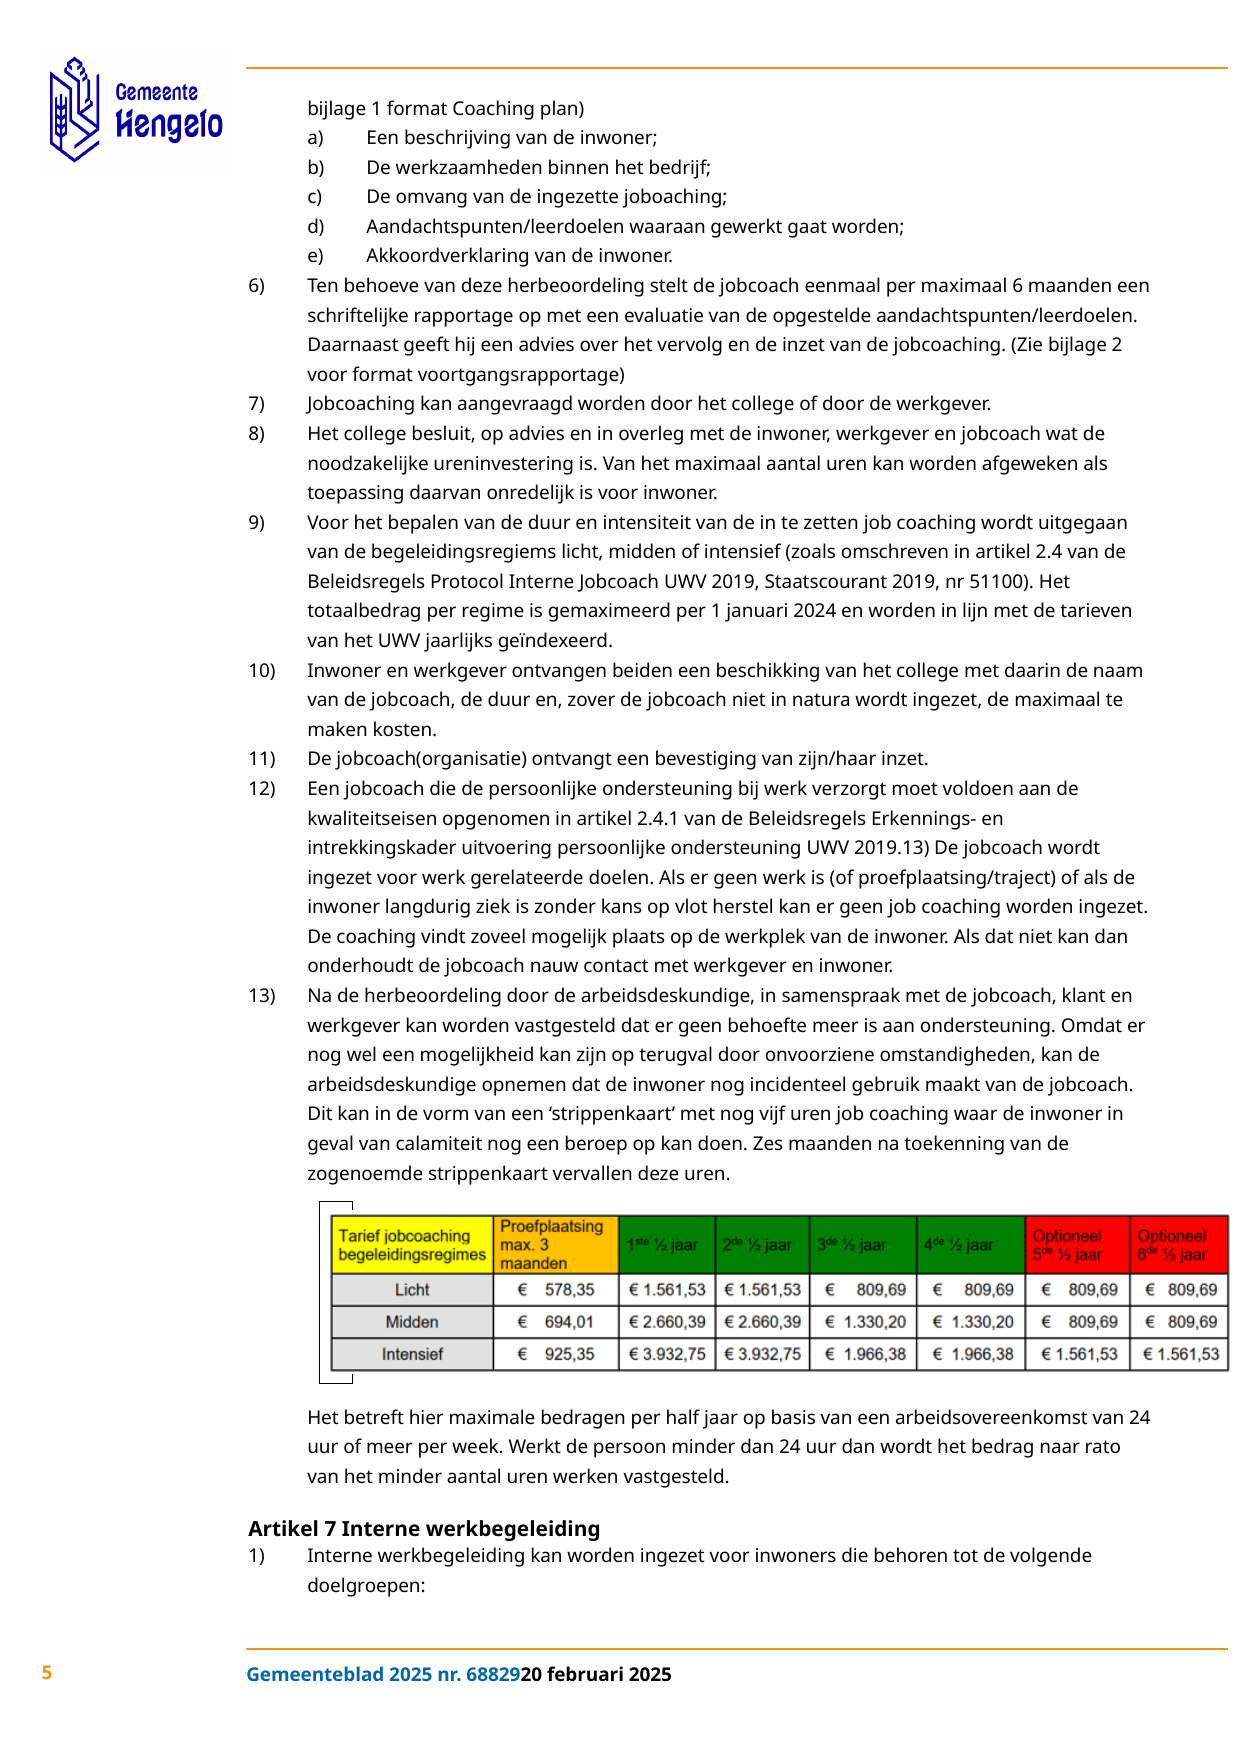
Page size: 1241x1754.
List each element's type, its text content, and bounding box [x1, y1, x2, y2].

list Aandachtspunten/leerdoelen waaraan gewerkt gaat worden; [307, 213, 1152, 239]
list Een jobcoach die de persoonlijke ondersteuning bij werk verzorgt moet voldoen aan de kwaliteitseisen opgenomen in artikel 2.4.1 van de Beleidsregels Erkennings- en intrekkingskader uitvoering persoonlijke ondersteuning UWV 2019.13) De jobcoach wordt ingezet voor werk gerelateerde doelen. Als er geen werk is (of proefplaatsing/traject) of als de inwoner langdurig ziek is zonder kans op vlot herstel kan er geen job coaching worden ingezet. De coaching vindt zoveel mogelijk plaats op de werkplek van de inwoner. Als dat niet kan dan onderhoudt de jobcoach nauw contact met werkgever en inwoner. [248, 775, 1152, 978]
list Jobcoaching kan aangevraagd worden door het college of door de werkgever. [248, 391, 1152, 416]
list bijlage 1 format Coaching plan) [248, 95, 1152, 121]
text Artikel 7 Interne werkbegeleiding [248, 1514, 1152, 1542]
list Na de herbeoordeling door de arbeidsdeskundige, in samenspraak met de jobcoach, klant en werkgever kan worden vastgesteld dat er geen behoefte meer is aan ondersteuning. Omdat er nog wel een mogelijkheid kan zijn op terugval door onvoorziene omstandigheden, kan de arbeidsdeskundige opnemen dat de inwoner nog incidenteel gebruik maakt van de jobcoach. Dit kan in de vorm van een ‘strippenkaart’ met nog vijf uren job coaching waar de inwoner in geval van calamiteit nog een beroep op kan doen. Zes maanden na toekenning van de zogenoemde strippenkaart vervallen deze uren. [248, 982, 1152, 1186]
picture [327, 1210, 1232, 1374]
picture [41, 47, 231, 172]
list Het college besluit, op advies en in overleg met de inwoner, werkgever en jobcoach wat de noodzakelijke ureninvestering is. Van het maximaal aantal uren kan worden afgeweken als toepassing daarvan onredelijk is voor inwoner. [248, 420, 1152, 505]
list Interne werkbegeleiding kan worden ingezet voor inwoners die behoren tot de volgende doelgroepen: [248, 1542, 1152, 1597]
list De jobcoach(organisatie) ontvangt een bevestiging van zijn/haar inzet. [248, 746, 1152, 771]
list Een beschrijving van de inwoner; [307, 124, 1152, 150]
list Voor het bepalen van de duur en intensiteit van de in te zetten job coaching wordt uitgegaan van de begeleidingsregiems licht, midden of intensief (zoals omschreven in artikel 2.4 van de Beleidsregels Protocol Interne Jobcoach UWV 2019, Staatscourant 2019, nr 51100). Het totaalbedrag per regime is gemaximeerd per 1 januari 2024 en worden in lijn met de tarieven van het UWV jaarlijks geïndexeerd. [248, 509, 1152, 653]
list De werkzaamheden binnen het bedrijf; [307, 154, 1152, 180]
list Akkoordverklaring van de inwoner. [307, 243, 1152, 268]
list De omvang van de ingezette joboaching; [307, 183, 1152, 209]
list Inwoner en werkgever ontvangen beiden een beschikking van het college met daarin de naam van de jobcoach, de duur en, zover de jobcoach niet in natura wordt ingezet, de maximaal te maken kosten. [248, 657, 1152, 742]
list Ten behoeve van deze herbeoordeling stelt de jobcoach eenmaal per maximaal 6 maanden een schriftelijke rapportage op met een evaluatie van de opgestelde aandachtspunten/leerdoelen. Daarnaast geeft hij een advies over het vervolg en de inzet van de jobcoaching. (Zie bijlage 2 voor format voortgangsrapportage) [248, 272, 1152, 387]
list Het betreft hier maximale bedragen per half jaar op basis van een arbeidsovereenkomst van 24 uur of meer per week. Werkt de persoon minder dan 24 uur dan wordt het bedrag naar rato van het minder aantal uren werken vastgesteld. [248, 1404, 1152, 1489]
